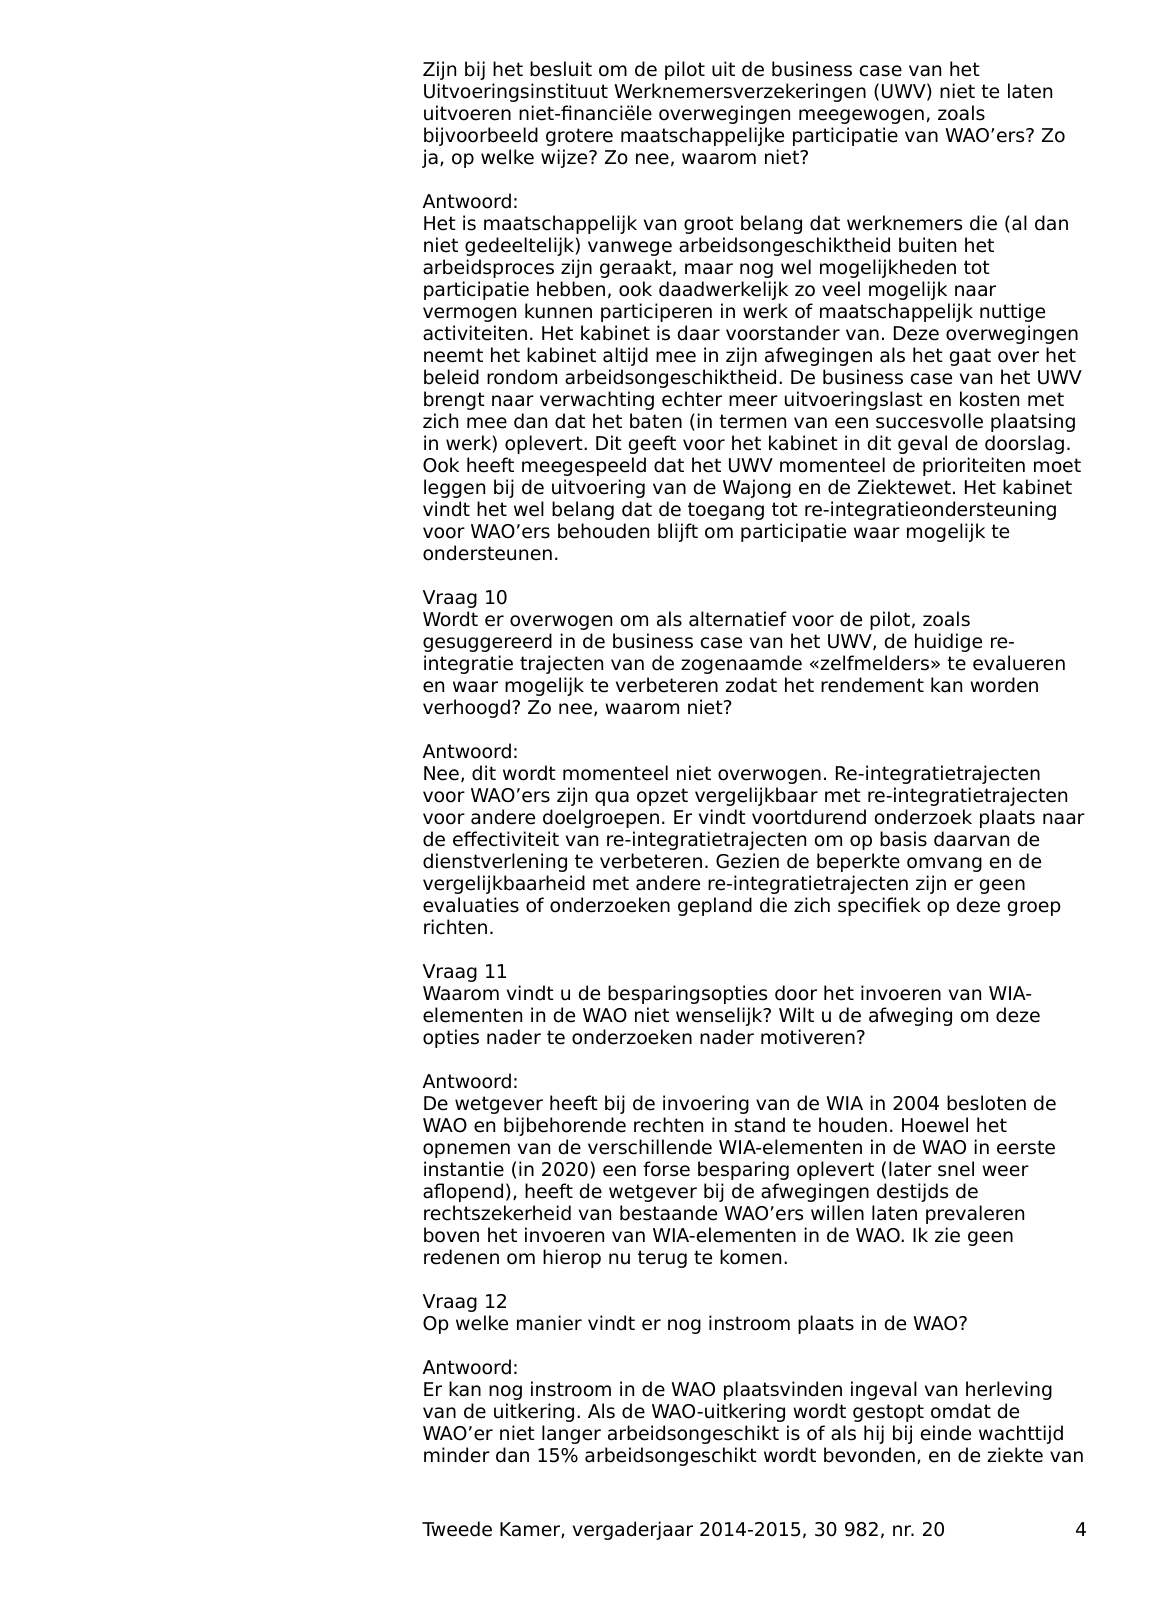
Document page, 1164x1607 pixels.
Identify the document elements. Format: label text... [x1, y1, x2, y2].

text Wordt er overwogen om als alternatief voor de pilot, zoals gesuggereerd in de business case van het UWV, de huidige re-integratie trajecten van de zogenaamde «zelfmelders» te evalueren en waar mogelijk te verbeteren zodat het rendement kan worden verhoogd? Zo nee, waarom niet? [422, 609, 1087, 719]
text Antwoord: [422, 1357, 1087, 1379]
text De wetgever heeft bij de invoering van de WIA in 2004 besloten de WAO en bijbehorende rechten in stand te houden. Hoewel het opnemen van de verschillende WIA-elementen in de WAO in eerste instantie (in 2020) een forse besparing oplevert (later snel weer aflopend), heeft de wetgever bij de afwegingen destijds de rechtszekerheid van bestaande WAO’ers willen laten prevaleren boven het invoeren van WIA-elementen in de WAO. Ik zie geen redenen om hierop nu terug te komen. [422, 1093, 1087, 1269]
text Nee, dit wordt momenteel niet overwogen. Re-integratietrajecten voor WAO’ers zijn qua opzet vergelijkbaar met re-integratietrajecten voor andere doelgroepen. Er vindt voortdurend onderzoek plaats naar de effectiviteit van re-integratietrajecten om op basis daarvan de dienstverlening te verbeteren. Gezien de beperkte omvang en de vergelijkbaarheid met andere re-integratietrajecten zijn er geen evaluaties of onderzoeken gepland die zich specifiek op deze groep richten. [422, 763, 1087, 939]
text Waarom vindt u de besparingsopties door het invoeren van WIA-elementen in de WAO niet wenselijk? Wilt u de afweging om deze opties nader te onderzoeken nader motiveren? [422, 983, 1087, 1049]
text Vraag 10 [422, 587, 1087, 609]
text Vraag 11 [422, 961, 1087, 983]
text Antwoord: [422, 1071, 1087, 1093]
text Het is maatschappelijk van groot belang dat werknemers die (al dan niet gedeeltelijk) vanwege arbeidsongeschiktheid buiten het arbeidsproces zijn geraakt, maar nog wel mogelijkheden tot participatie hebben, ook daadwerkelijk zo veel mogelijk naar vermogen kunnen participeren in werk of maatschappelijk nuttige activiteiten. Het kabinet is daar voorstander van. Deze overwegingen neemt het kabinet altijd mee in zijn afwegingen als het gaat over het beleid rondom arbeidsongeschiktheid. De business case van het UWV brengt naar verwachting echter meer uitvoeringslast en kosten met zich mee dan dat het baten (in termen van een succesvolle plaatsing in werk) oplevert. Dit geeft voor het kabinet in dit geval de doorslag. Ook heeft meegespeeld dat het UWV momenteel de prioriteiten moet leggen bij de uitvoering van de Wajong en de Ziektewet. Het kabinet vindt het wel belang dat de toegang tot re-integratieondersteuning voor WAO’ers behouden blijft om participatie waar mogelijk te ondersteunen. [422, 213, 1087, 565]
text Op welke manier vindt er nog instroom plaats in de WAO? [422, 1313, 1087, 1335]
text Antwoord: [422, 741, 1087, 763]
text Antwoord: [422, 191, 1087, 213]
text Er kan nog instroom in de WAO plaatsvinden ingeval van herleving van de uitkering. Als de WAO-uitkering wordt gestopt omdat de WAO’er niet langer arbeidsongeschikt is of als hij bij einde wachttijd minder dan 15% arbeidsongeschikt wordt bevonden, en de ziekte van [422, 1379, 1087, 1467]
text Vraag 12 [422, 1291, 1087, 1313]
text Zijn bij het besluit om de pilot uit de business case van het Uitvoeringsinstituut Werknemersverzekeringen (UWV) niet te laten uitvoeren niet-financiële overwegingen meegewogen, zoals bijvoorbeeld grotere maatschappelijke participatie van WAO’ers? Zo ja, op welke wijze? Zo nee, waarom niet? [422, 59, 1087, 169]
